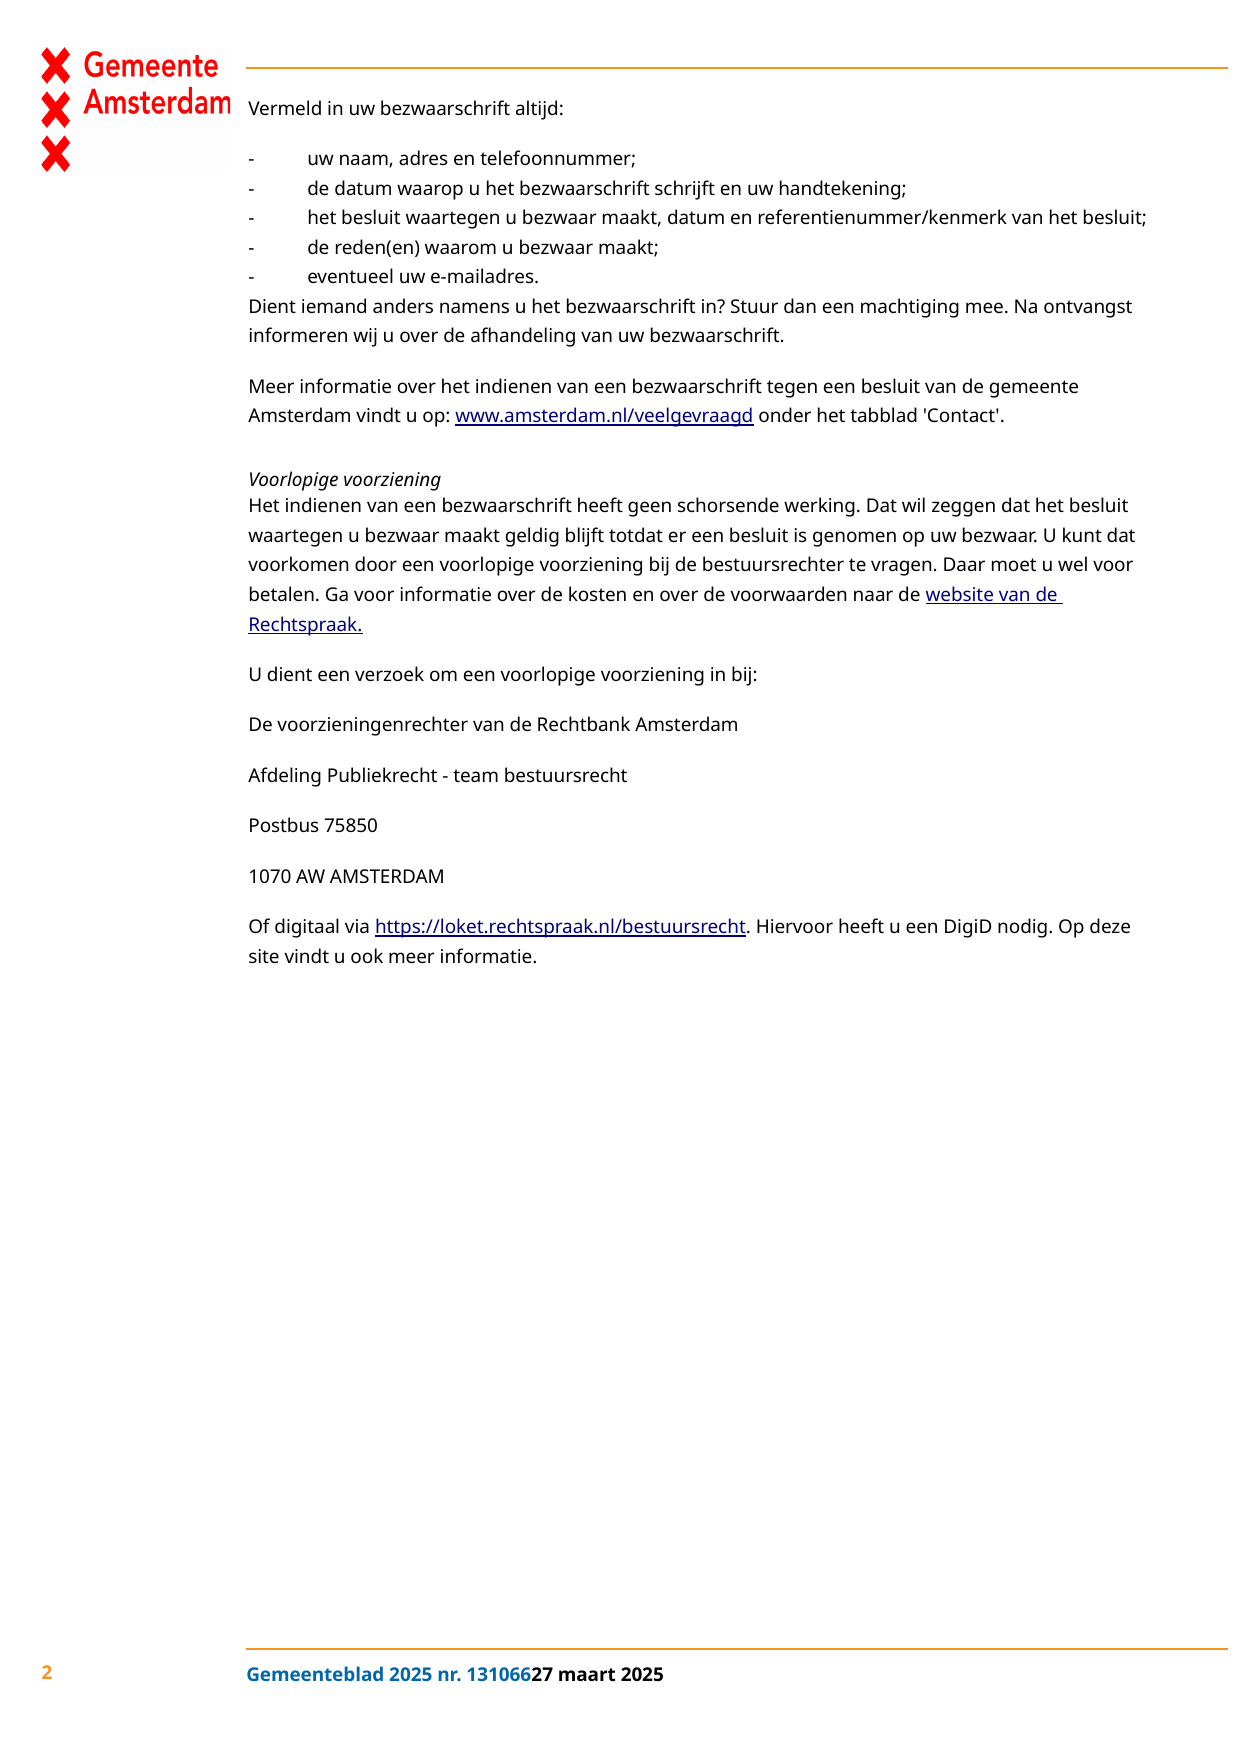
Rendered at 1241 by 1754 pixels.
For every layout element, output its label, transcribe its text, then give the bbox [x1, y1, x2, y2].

text Vermeld in uw bezwaarschrift altijd: [248, 95, 1152, 121]
text 1070 AW AMSTERDAM [248, 863, 1152, 888]
list uw naam, adres en telefoonnummer; [248, 145, 1152, 171]
text Meer informatie over het indienen van een bezwaarschrift tegen een besluit van de gemeente Amsterdam vindt u op: www.amsterdam.nl/veelgevraagd onder het tabblad 'Contact'. [248, 373, 1152, 428]
list de datum waarop u het bezwaarschrift schrijft en uw handtekening; [248, 175, 1152, 201]
list eventueel uw e-mailadres. [248, 263, 1152, 289]
text Het indienen van een bezwaarschrift heeft geen schorsende werking. Dat wil zeggen dat het besluit waartegen u bezwaar maakt geldig blijft totdat er een besluit is genomen op uw bezwaar. U kunt dat voorkomen door een voorlopige voorziening bij de bestuursrechter te vragen. Daar moet u wel voor betalen. Ga voor informatie over de kosten en over de voorwaarden naar de website van de Rechtspraak. [248, 492, 1152, 636]
text Afdeling Publiekrecht - team bestuursrecht [248, 762, 1152, 788]
text De voorzieningenrechter van de Rechtbank Amsterdam [248, 712, 1152, 737]
text Of digitaal via https://loket.rechtspraak.nl/bestuursrecht. Hiervoor heeft u een DigiD nodig. Op deze site vindt u ook meer informatie. [248, 913, 1152, 968]
text U dient een verzoek om een voorlopige voorziening in bij: [248, 661, 1152, 687]
list de reden(en) waarom u bezwaar maakt; [248, 234, 1152, 260]
list het besluit waartegen u bezwaar maakt, datum en referentienummer/kenmerk van het besluit; [248, 204, 1152, 230]
text Voorlopige voorziening [248, 467, 1152, 492]
picture [41, 47, 231, 172]
text Postbus 75850 [248, 812, 1152, 838]
text Dient iemand anders namens u het bezwaarschrift in? Stuur dan een machtiging mee. Na ontvangst informeren wij u over de afhandeling van uw bezwaarschrift. [248, 293, 1152, 348]
